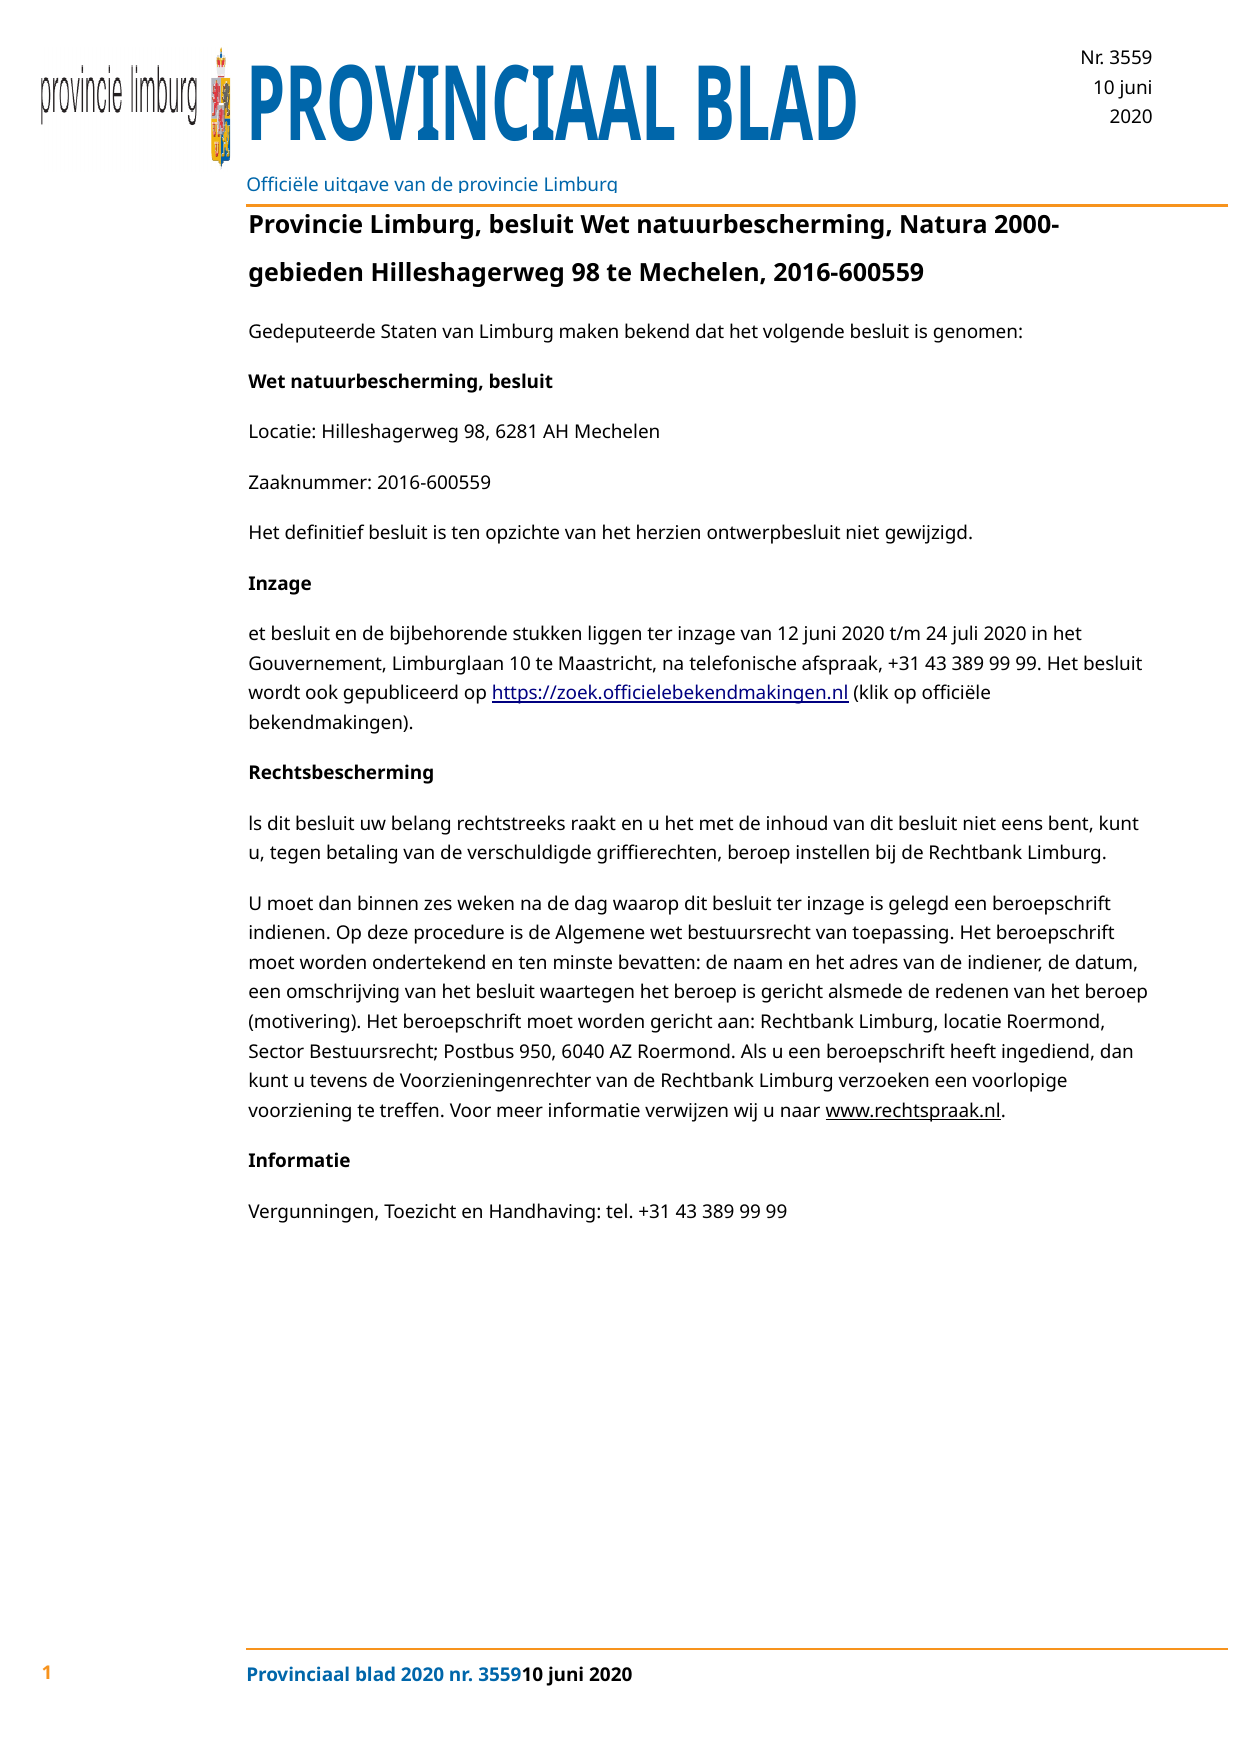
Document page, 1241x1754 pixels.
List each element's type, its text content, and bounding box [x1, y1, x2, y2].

text et besluit en de bijbehorende stukken liggen ter inzage van 12 juni 2020 t/m 24 juli 2020 in het Gouvernement, Limburglaan 10 te Maastricht, na telefonische afspraak, +31 43 389 99 99. Het besluit wordt ook gepubliceerd op https://zoek.officielebekendmakingen.nl (klik op officiële bekendmakingen). [248, 620, 1152, 735]
text Provincie Limburg, besluit Wet natuurbescherming, Natura 2000-gebieden Hilleshagerweg 98 te Mechelen, 2016-600559 [248, 207, 1152, 288]
text U moet dan binnen zes weken na de dag waarop dit besluit ter inzage is gelegd een beroepschrift indienen. Op deze procedure is de Algemene wet bestuursrecht van toepassing. Het beroepschrift moet worden ondertekend en ten minste bevatten: de naam en het adres van de indiener, de datum, een omschrijving van het besluit waartegen het beroep is gericht alsmede de redenen van het beroep (motivering). Het beroepschrift moet worden gericht aan: Rechtbank Limburg, locatie Roermond, Sector Bestuursrecht; Postbus 950, 6040 AZ Roermond. Als u een beroepschrift heeft ingediend, dan kunt u tevens de Voorzieningenrechter van de Rechtbank Limburg verzoeken een voorlopige voorziening te treffen. Voor meer informatie verwijzen wij u naar www.rechtspraak.nl. [248, 890, 1152, 1123]
text Rechtsbescherming [248, 759, 1152, 785]
text Gedeputeerde Staten van Limburg maken bekend dat het volgende besluit is genomen: [248, 318, 1152, 344]
text Informatie [248, 1147, 1152, 1173]
text Vergunningen, Toezicht en Handhaving: tel. +31 43 389 99 99 [248, 1198, 1152, 1224]
text ls dit besluit uw belang rechtstreeks raakt en u het met de inhoud van dit besluit niet eens bent, kunt u, tegen betaling van de verschuldigde griffierechten, beroep instellen bij de Rechtbank Limburg. [248, 810, 1152, 865]
text Locatie: Hilleshagerweg 98, 6281 AH Mechelen [248, 419, 1152, 444]
picture [41, 47, 231, 172]
text Inzage [248, 570, 1152, 596]
text Zaaknummer: 2016-600559 [248, 469, 1152, 495]
text Het definitief besluit is ten opzichte van het herzien ontwerpbesluit niet gewijzigd. [248, 519, 1152, 545]
text Wet natuurbescherming, besluit [248, 368, 1152, 394]
